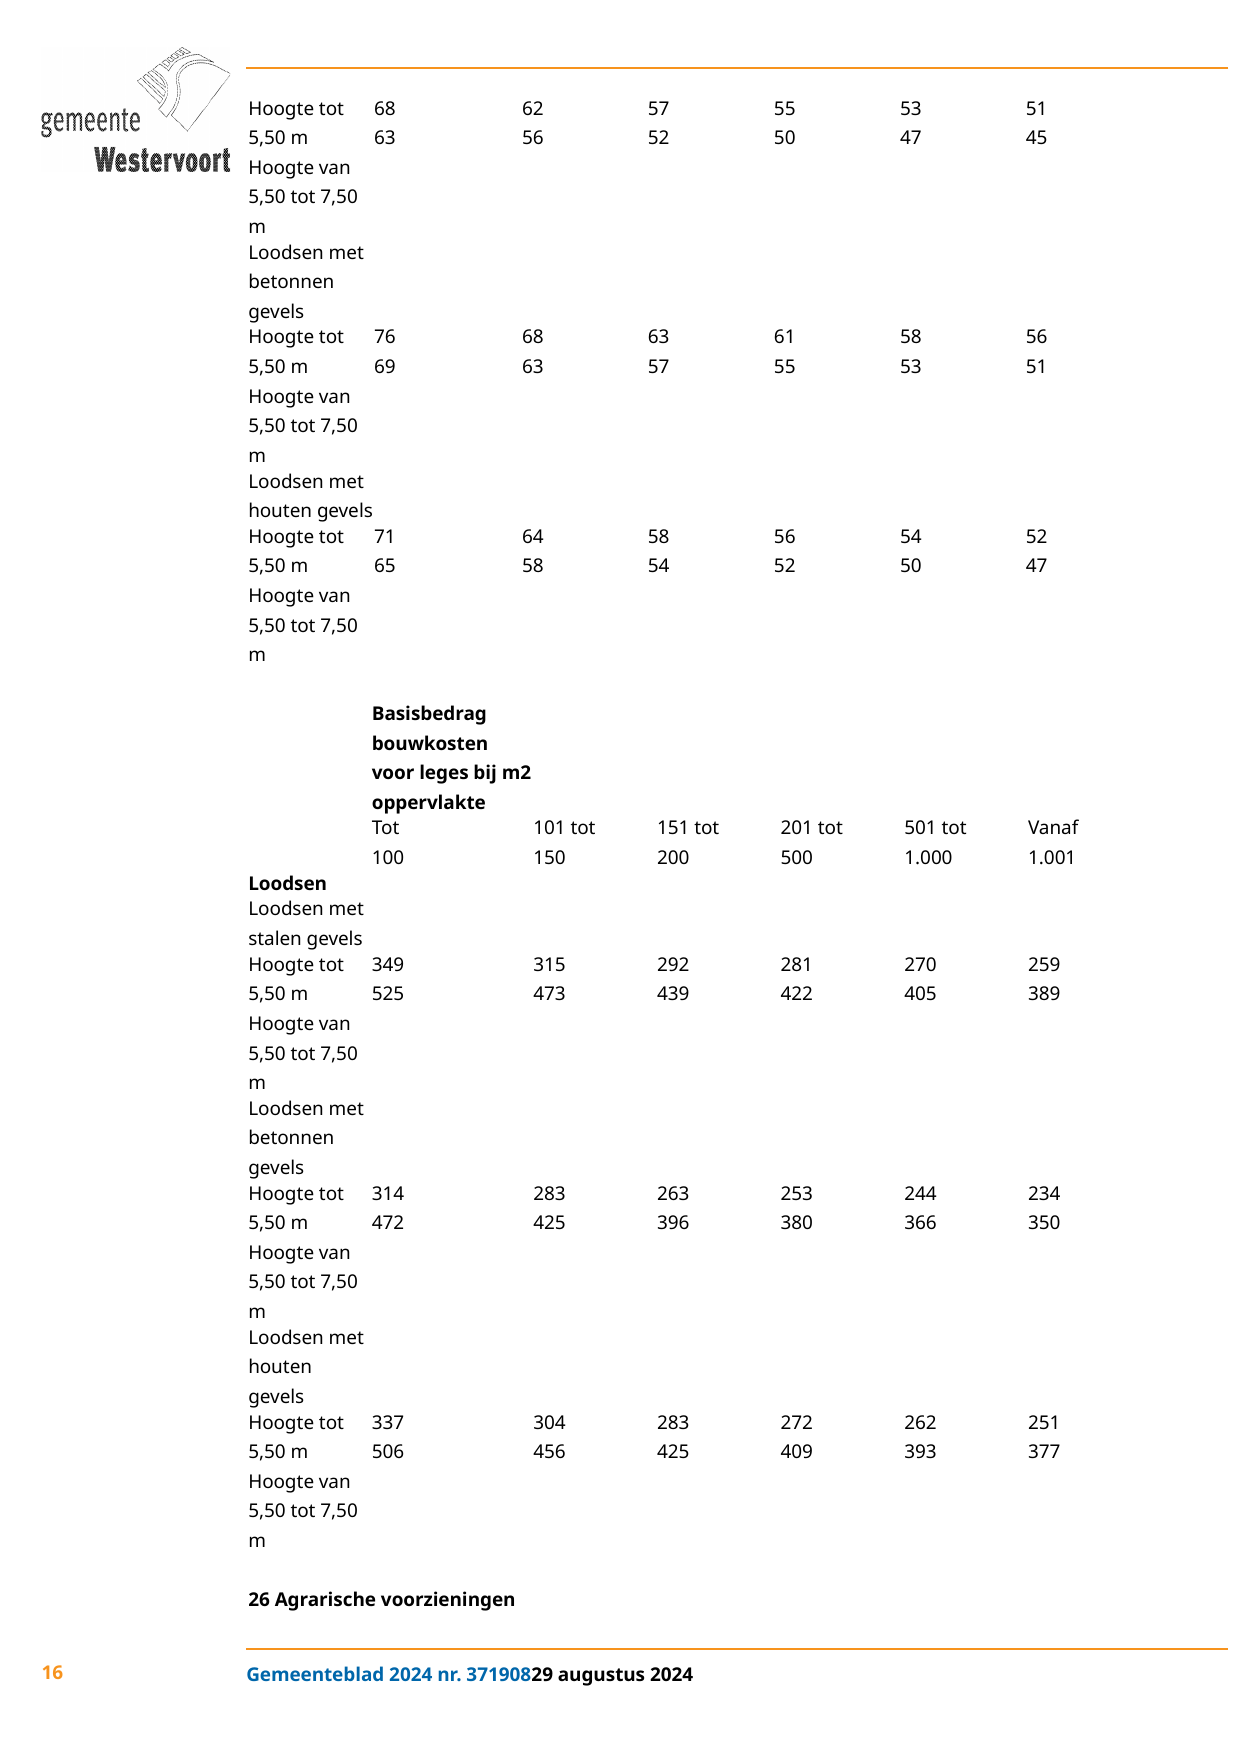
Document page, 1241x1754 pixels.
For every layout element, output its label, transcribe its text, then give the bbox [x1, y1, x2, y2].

table_cell [374, 239, 522, 324]
table_cell [533, 870, 657, 896]
table_cell Loodsen met houten gevels [248, 1324, 372, 1409]
table_cell [1028, 1095, 1152, 1180]
table_cell 349 525 [372, 951, 533, 1095]
table_cell 52 47 [1026, 523, 1152, 667]
table_cell 68 63 [522, 324, 648, 468]
table_cell [904, 870, 1028, 896]
table_cell [904, 896, 1028, 951]
table_cell Loodsen met betonnen gevels [248, 239, 374, 324]
table_cell 314 472 [372, 1180, 533, 1324]
table_cell [372, 870, 533, 896]
table_cell [533, 1095, 657, 1180]
table_cell [1028, 870, 1152, 896]
table_cell 283 425 [533, 1180, 657, 1324]
table_cell Loodsen met betonnen gevels [248, 1095, 372, 1180]
table_cell 281 422 [780, 951, 904, 1095]
table_cell 63 57 [648, 324, 774, 468]
table_cell 253 380 [780, 1180, 904, 1324]
table_cell Hoogte tot 5,50 m Hoogte van 5,50 tot 7,50 m [248, 1180, 372, 1324]
table_cell [522, 468, 648, 523]
table_cell Hoogte tot 5,50 m Hoogte van 5,50 tot 7,50 m [248, 95, 374, 239]
table_cell 315 473 [533, 951, 657, 1095]
table_cell 53 47 [900, 95, 1026, 239]
table_cell [533, 896, 657, 951]
table_cell 151 tot 200 [657, 815, 780, 870]
table_cell 58 53 [900, 324, 1026, 468]
table_cell 251 377 [1028, 1409, 1152, 1553]
table_cell [372, 896, 533, 951]
table_cell 55 50 [774, 95, 900, 239]
table_cell Hoogte tot 5,50 m Hoogte van 5,50 tot 7,50 m [248, 951, 372, 1095]
table_cell [904, 1095, 1028, 1180]
table_cell [780, 870, 904, 896]
table_cell Loodsen met houten gevels [248, 468, 374, 523]
table_cell 64 58 [522, 523, 648, 667]
table_cell [774, 239, 900, 324]
table_cell 56 52 [774, 523, 900, 667]
table_cell 57 52 [648, 95, 774, 239]
table_cell 244 366 [904, 1180, 1028, 1324]
table_cell [904, 1324, 1028, 1409]
table_cell 337 506 [372, 1409, 533, 1553]
table_cell 259 389 [1028, 951, 1152, 1095]
table_cell [372, 1324, 533, 1409]
table_cell [780, 896, 904, 951]
table_cell 56 51 [1026, 324, 1152, 468]
table_header Basisbedrag bouwkosten voor leges bij m2 oppervlakte [372, 700, 533, 814]
text 26 Agrarische voorzieningen [248, 1586, 1152, 1611]
table_cell Vanaf 1.001 [1028, 815, 1152, 870]
table_cell 234 350 [1028, 1180, 1152, 1324]
table_cell 61 55 [774, 324, 900, 468]
table_cell [648, 239, 774, 324]
table_cell Loodsen [248, 870, 372, 896]
picture [41, 47, 231, 172]
table_cell 76 69 [374, 324, 522, 468]
table_cell 62 56 [522, 95, 648, 239]
table_cell [1028, 1324, 1152, 1409]
table_cell [900, 468, 1026, 523]
table_cell [522, 239, 648, 324]
table_header [248, 700, 372, 814]
table_cell 68 63 [374, 95, 522, 239]
table_cell 501 tot 1.000 [904, 815, 1028, 870]
table_cell [1026, 239, 1152, 324]
table_cell [780, 1324, 904, 1409]
table_cell 272 409 [780, 1409, 904, 1553]
table_cell 263 396 [657, 1180, 780, 1324]
table_cell Hoogte tot 5,50 m Hoogte van 5,50 tot 7,50 m [248, 523, 374, 667]
table_cell 71 65 [374, 523, 522, 667]
table_cell Tot 100 [372, 815, 533, 870]
table_cell 283 425 [657, 1409, 780, 1553]
table_cell [657, 1324, 780, 1409]
table_cell 201 tot 500 [780, 815, 904, 870]
table_cell [1026, 468, 1152, 523]
table_cell 58 54 [648, 523, 774, 667]
table_cell [533, 1324, 657, 1409]
table_cell [248, 815, 372, 870]
table_cell [657, 1095, 780, 1180]
table_cell [1028, 896, 1152, 951]
table_cell 270 405 [904, 951, 1028, 1095]
table_cell 304 456 [533, 1409, 657, 1553]
table_cell [648, 468, 774, 523]
table_cell Hoogte tot 5,50 m Hoogte van 5,50 tot 7,50 m [248, 1409, 372, 1553]
table_cell 101 tot 150 [533, 815, 657, 870]
table_cell [900, 239, 1026, 324]
table_cell Loodsen met stalen gevels [248, 896, 372, 951]
table_cell 292 439 [657, 951, 780, 1095]
table_cell Hoogte tot 5,50 m Hoogte van 5,50 tot 7,50 m [248, 324, 374, 468]
table_cell [372, 1095, 533, 1180]
table_cell [774, 468, 900, 523]
table_cell [780, 1095, 904, 1180]
table_cell [657, 870, 780, 896]
table_cell 51 45 [1026, 95, 1152, 239]
table_cell 54 50 [900, 523, 1026, 667]
table_cell [374, 468, 522, 523]
table_cell [657, 896, 780, 951]
table_cell 262 393 [904, 1409, 1028, 1553]
